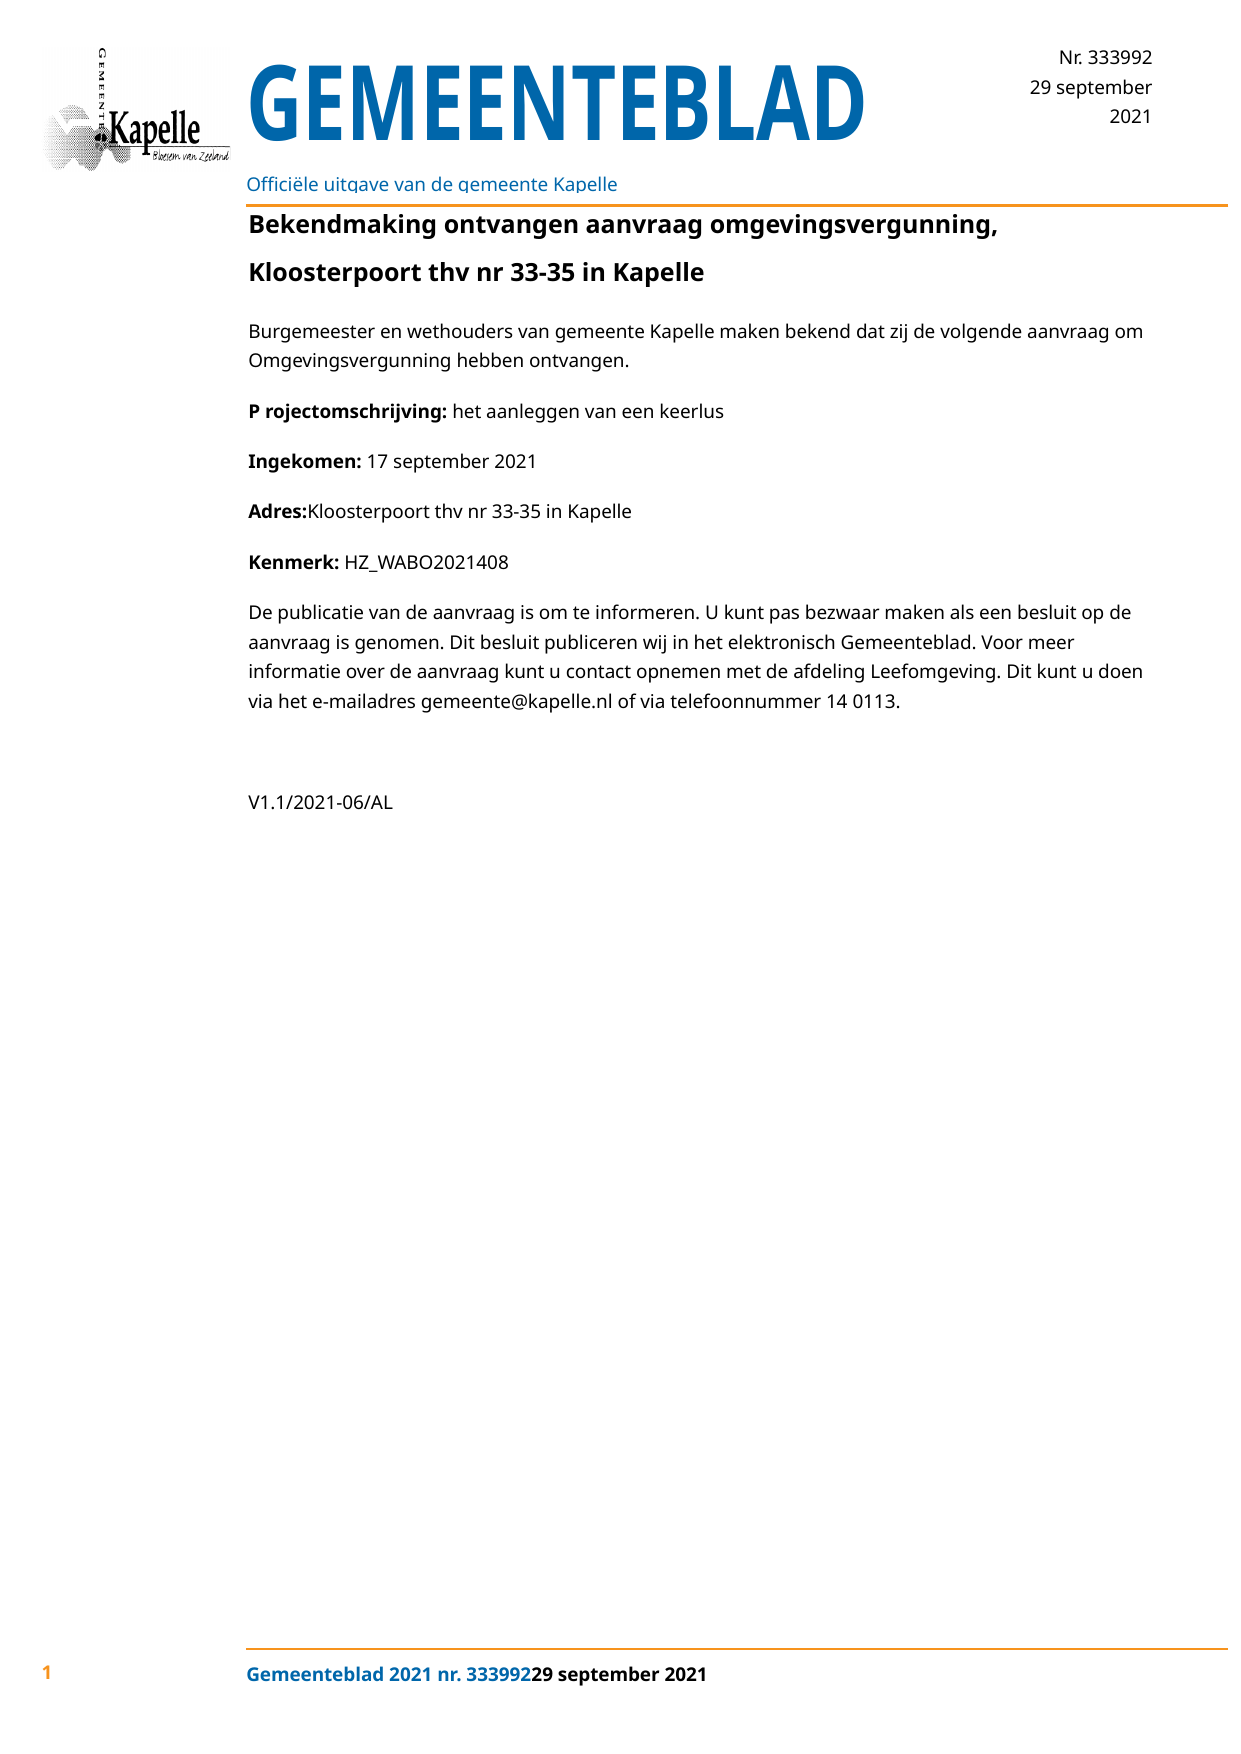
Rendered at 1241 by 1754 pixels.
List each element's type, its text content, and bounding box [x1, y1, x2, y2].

text Ingekomen: 17 september 2021 [248, 448, 1152, 474]
picture [41, 47, 231, 172]
text Adres:Kloosterpoort thv nr 33-35 in Kapelle [248, 499, 1152, 524]
text P rojectomschrijving: het aanleggen van een keerlus [248, 398, 1152, 424]
text Burgemeester en wethouders van gemeente Kapelle maken bekend dat zij de volgende aanvraag om Omgevingsvergunning hebben ontvangen. [248, 318, 1152, 373]
text Bekendmaking ontvangen aanvraag omgevingsvergunning, Kloosterpoort thv nr 33-35 in Kapelle [248, 207, 1152, 288]
text V1.1/2021-06/AL [248, 789, 1152, 815]
text De publicatie van de aanvraag is om te informeren. U kunt pas bezwaar maken als een besluit op de aanvraag is genomen. Dit besluit publiceren wij in het elektronisch Gemeenteblad. Voor meer informatie over de aanvraag kunt u contact opnemen met de afdeling Leefomgeving. Dit kunt u doen via het e-mailadres gemeente@kapelle.nl of via telefoonnummer 14 0113. [248, 599, 1152, 714]
text Kenmerk: HZ_WABO2021408 [248, 549, 1152, 575]
